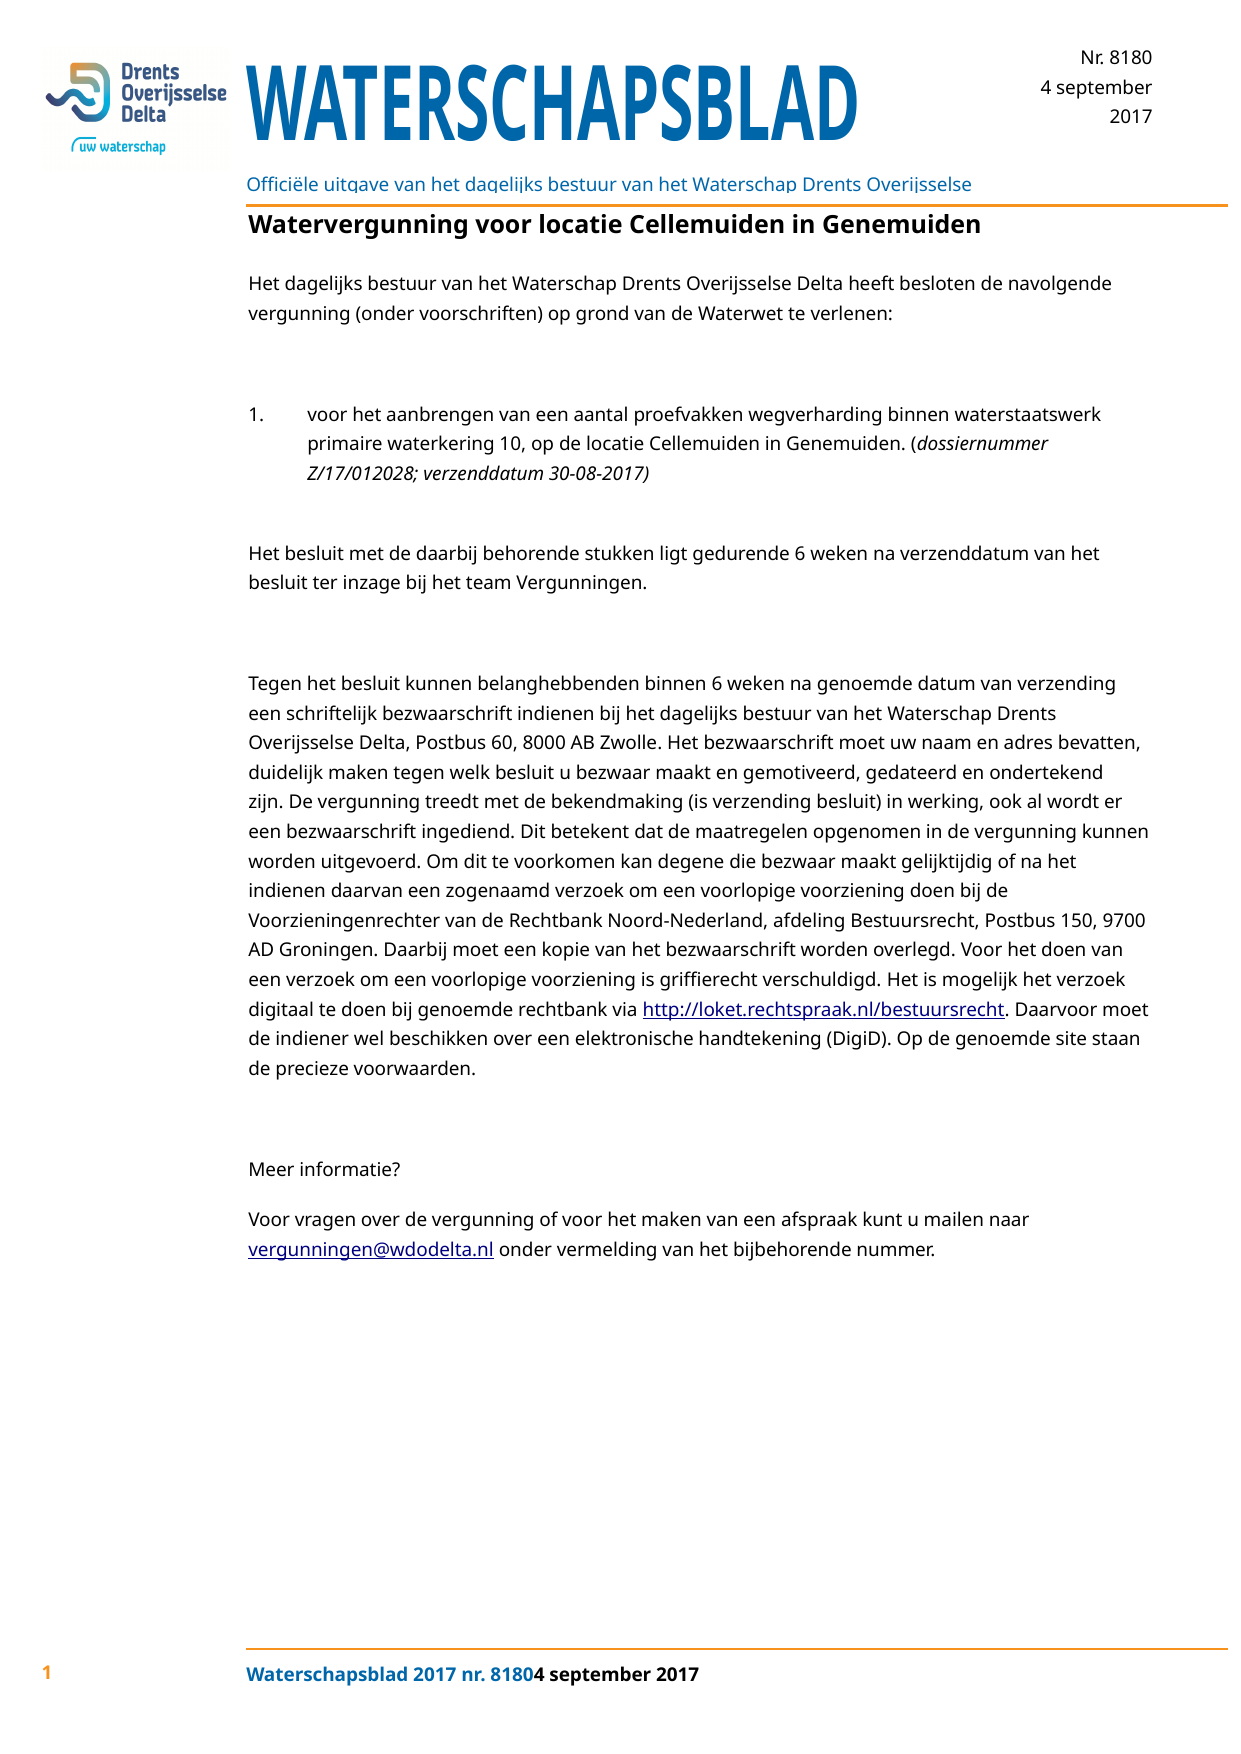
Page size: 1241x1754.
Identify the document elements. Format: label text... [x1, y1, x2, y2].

text Het besluit met de daarbij behorende stukken ligt gedurende 6 weken na verzenddatum van het besluit ter inzage bij het team Vergunningen. [248, 540, 1152, 595]
text Meer informatie? [248, 1156, 1152, 1181]
text Voor vragen over de vergunning of voor het maken van een afspraak kunt u mailen naar vergunningen@wdodelta.nl onder vermelding van het bijbehorende nummer. [248, 1206, 1152, 1261]
text Watervergunning voor locatie Cellemuiden in Genemuiden [248, 207, 1152, 241]
list voor het aanbrengen van een aantal proefvakken wegverharding binnen waterstaatswerk primaire waterkering 10, op de locatie Cellemuiden in Genemuiden. (dossiernummer Z/17/012028; verzenddatum 30-08-2017) [248, 401, 1152, 486]
picture [41, 47, 231, 172]
text Het dagelijks bestuur van het Waterschap Drents Overijsselse Delta heeft besloten de navolgende vergunning (onder voorschriften) op grond van de Waterwet te verlenen: [248, 270, 1152, 326]
text Tegen het besluit kunnen belanghebbenden binnen 6 weken na genoemde datum van verzending een schriftelijk bezwaarschrift indienen bij het dagelijks bestuur van het Waterschap Drents Overijsselse Delta, Postbus 60, 8000 AB Zwolle. Het bezwaarschrift moet uw naam en adres bevatten, duidelijk maken tegen welk besluit u bezwaar maakt en gemotiveerd, gedateerd en ondertekend zijn. De vergunning treedt met de bekendmaking (is verzending besluit) in werking, ook al wordt er een bezwaarschrift ingediend. Dit betekent dat de maatregelen opgenomen in de vergunning kunnen worden uitgevoerd. Om dit te voorkomen kan degene die bezwaar maakt gelijktijdig of na het indienen daarvan een zogenaamd verzoek om een voorlopige voorziening doen bij de Voorzieningenrechter van de Rechtbank Noord-Nederland, afdeling Bestuursrecht, Postbus 150, 9700 AD Groningen. Daarbij moet een kopie van het bezwaarschrift worden overlegd. Voor het doen van een verzoek om een voorlopige voorziening is griffierecht verschuldigd. Het is mogelijk het verzoek digitaal te doen bij genoemde rechtbank via http://loket.rechtspraak.nl/bestuursrecht. Daarvoor moet de indiener wel beschikken over een elektronische handtekening (DigiD). Op de genoemde site staan de precieze voorwaarden. [248, 670, 1152, 1081]
